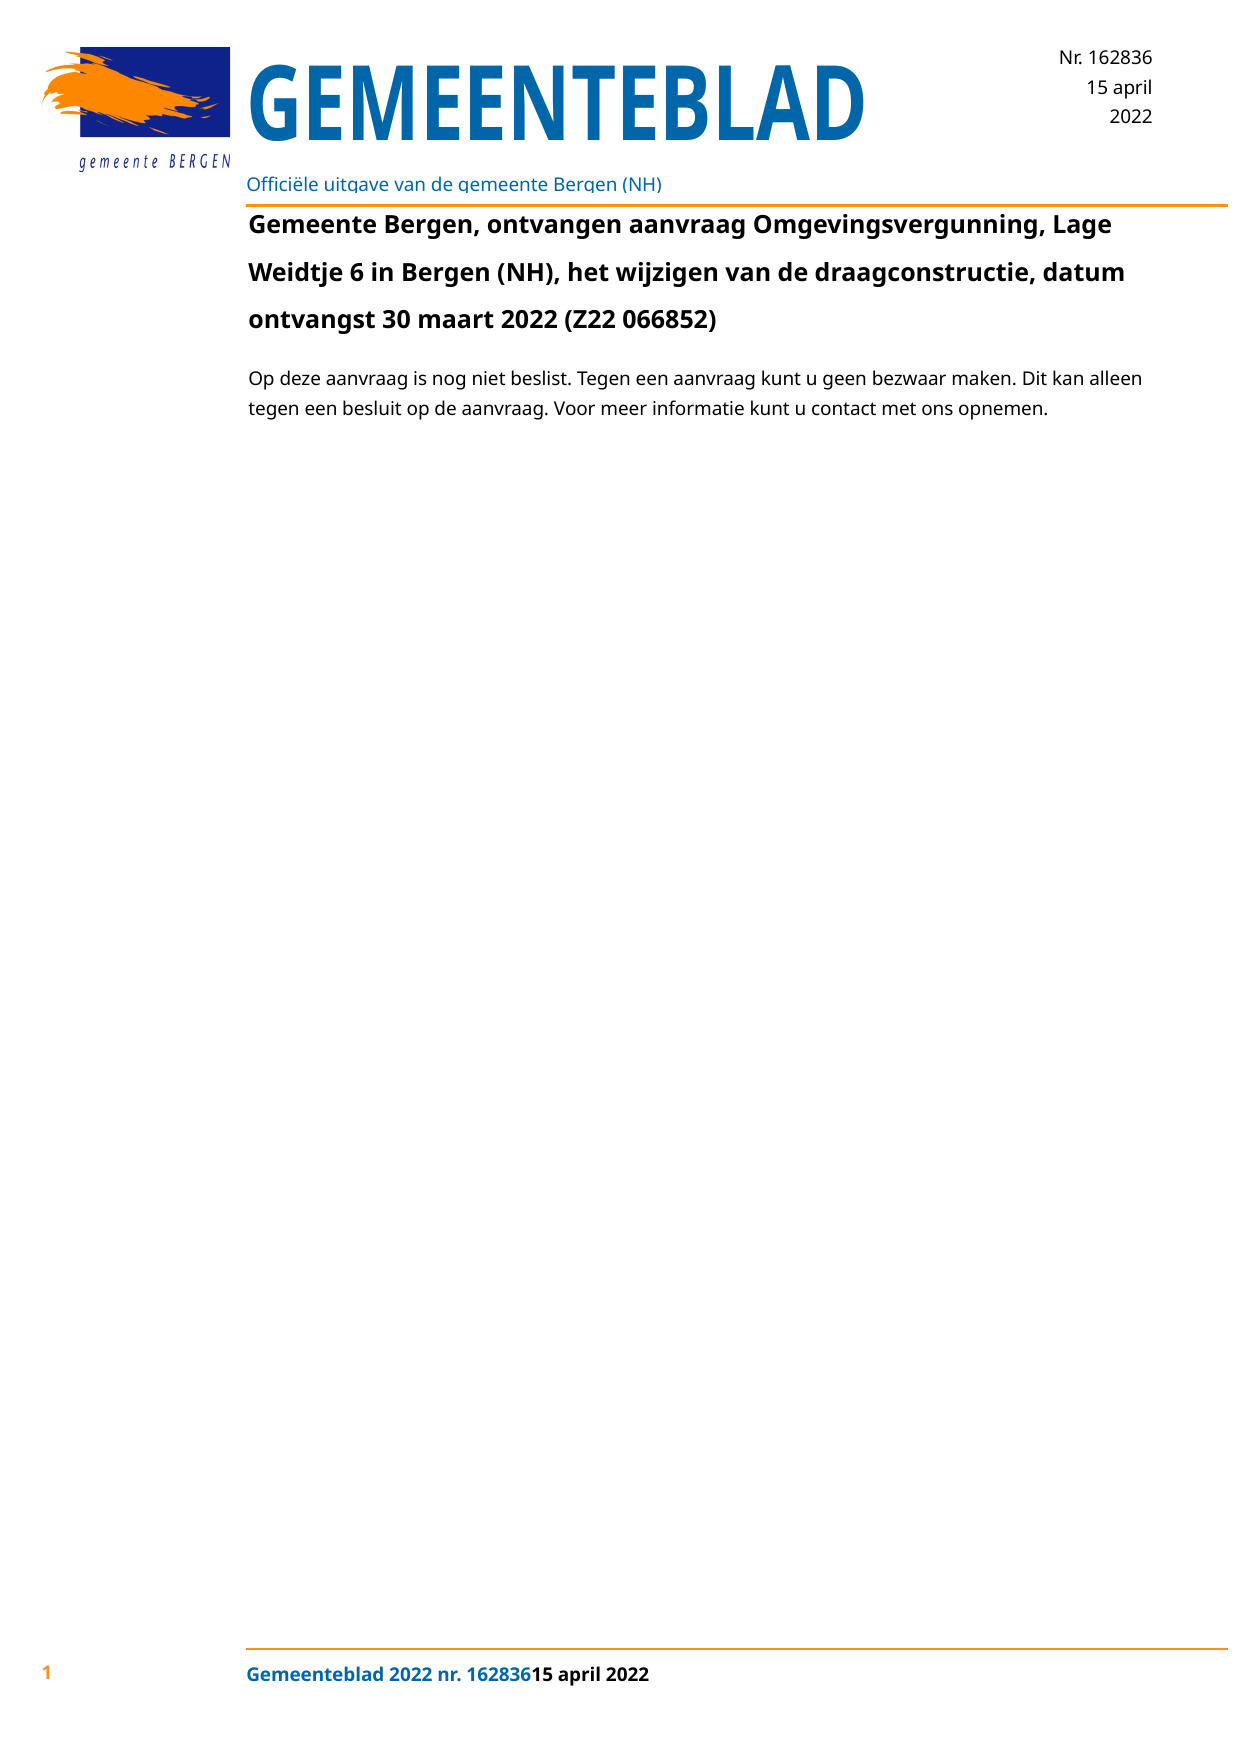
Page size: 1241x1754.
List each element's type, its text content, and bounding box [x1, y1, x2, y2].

text Gemeente Bergen, ontvangen aanvraag Omgevingsvergunning, Lage Weidtje 6 in Bergen (NH), het wijzigen van de draagconstructie, datum ontvangst 30 maart 2022 (Z22 066852) [248, 207, 1152, 336]
text Op deze aanvraag is nog niet beslist. Tegen een aanvraag kunt u geen bezwaar maken. Dit kan alleen tegen een besluit op de aanvraag. Voor meer informatie kunt u contact met ons opnemen. [248, 366, 1152, 421]
picture [41, 47, 231, 172]
